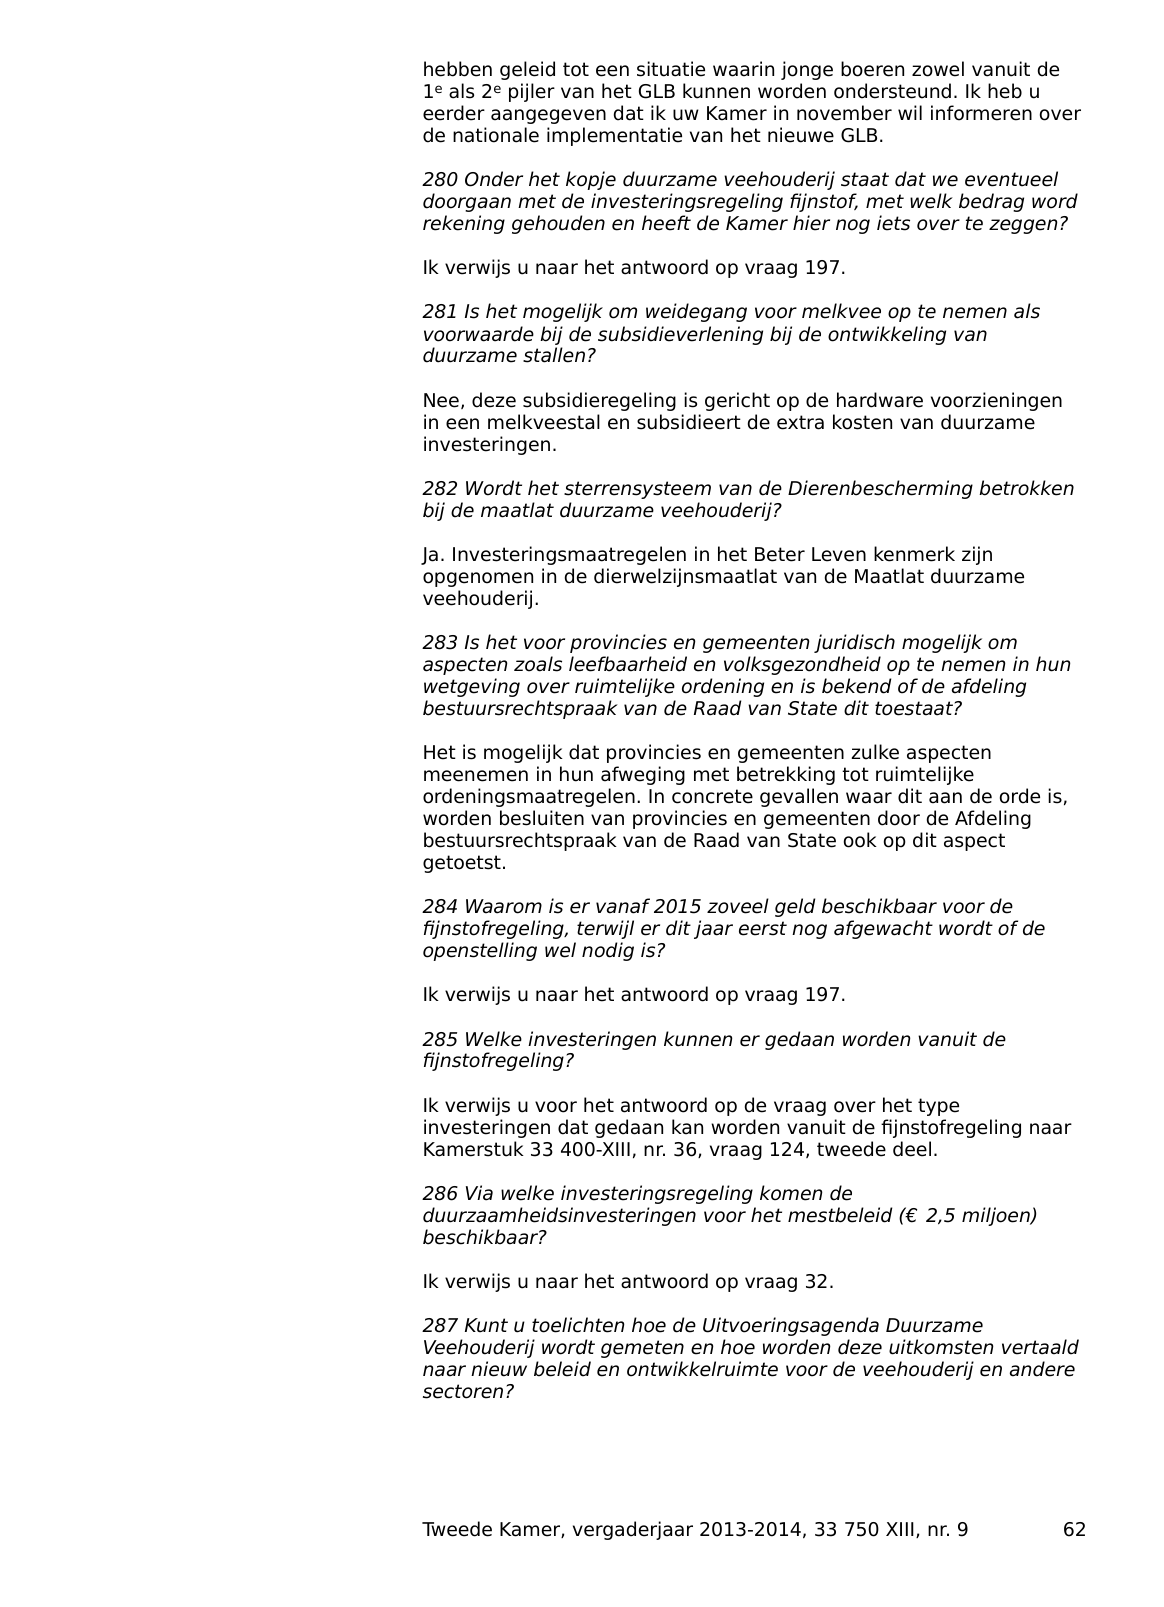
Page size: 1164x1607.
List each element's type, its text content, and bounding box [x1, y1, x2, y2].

text 281 Is het mogelijk om weidegang voor melkvee op te nemen als voorwaarde bij de subsidieverlening bij de ontwikkeling van duurzame stallen? [422, 301, 1087, 367]
text Ik verwijs u naar het antwoord op vraag 32. [422, 1271, 1087, 1293]
text 287 Kunt u toelichten hoe de Uitvoeringsagenda Duurzame Veehouderij wordt gemeten en hoe worden deze uitkomsten vertaald naar nieuw beleid en ontwikkelruimte voor de veehouderij en andere sectoren? [422, 1315, 1087, 1403]
text Ik verwijs u naar het antwoord op vraag 197. [422, 257, 1087, 279]
text Ik verwijs u voor het antwoord op de vraag over het type investeringen dat gedaan kan worden vanuit de fijnstofregeling naar Kamerstuk 33 400-XIII, nr. 36, vraag 124, tweede deel. [422, 1094, 1087, 1161]
text 283 Is het voor provincies en gemeenten juridisch mogelijk om aspecten zoals leefbaarheid en volksgezondheid op te nemen in hun wetgeving over ruimtelijke ordening en is bekend of de afdeling bestuursrechtspraak van de Raad van State dit toestaat? [422, 632, 1087, 720]
text 284 Waarom is er vanaf 2015 zoveel geld beschikbaar voor de fijnstofregeling, terwijl er dit jaar eerst nog afgewacht wordt of de openstelling wel nodig is? [422, 896, 1087, 962]
text Het is mogelijk dat provincies en gemeenten zulke aspecten meenemen in hun afweging met betrekking tot ruimtelijke ordeningsmaatregelen. In concrete gevallen waar dit aan de orde is, worden besluiten van provincies en gemeenten door de Afdeling bestuursrechtspraak van de Raad van State ook op dit aspect getoetst. [422, 742, 1087, 874]
text 285 Welke investeringen kunnen er gedaan worden vanuit de fijnstofregeling? [422, 1028, 1087, 1072]
text 280 Onder het kopje duurzame veehouderij staat dat we eventueel doorgaan met de investeringsregeling fijnstof, met welk bedrag word rekening gehouden en heeft de Kamer hier nog iets over te zeggen? [422, 169, 1087, 235]
text 282 Wordt het sterrensysteem van de Dierenbescherming betrokken bij de maatlat duurzame veehouderij? [422, 478, 1087, 522]
text Ik verwijs u naar het antwoord op vraag 197. [422, 984, 1087, 1006]
text Nee, deze subsidieregeling is gericht op de hardware voorzieningen in een melkveestal en subsidieert de extra kosten van duurzame investeringen. [422, 389, 1087, 456]
text hebben geleid tot een situatie waarin jonge boeren zowel vanuit de 1e als 2e pijler van het GLB kunnen worden ondersteund. Ik heb u eerder aangegeven dat ik uw Kamer in november wil informeren over de nationale implementatie van het nieuwe GLB. [422, 59, 1087, 147]
text Ja. Investeringsmaatregelen in het Beter Leven kenmerk zijn opgenomen in de dierwelzijnsmaatlat van de Maatlat duurzame veehouderij. [422, 544, 1087, 610]
text 286 Via welke investeringsregeling komen de duurzaamheidsinvesteringen voor het mestbeleid (€ 2,5 miljoen) beschikbaar? [422, 1183, 1087, 1249]
